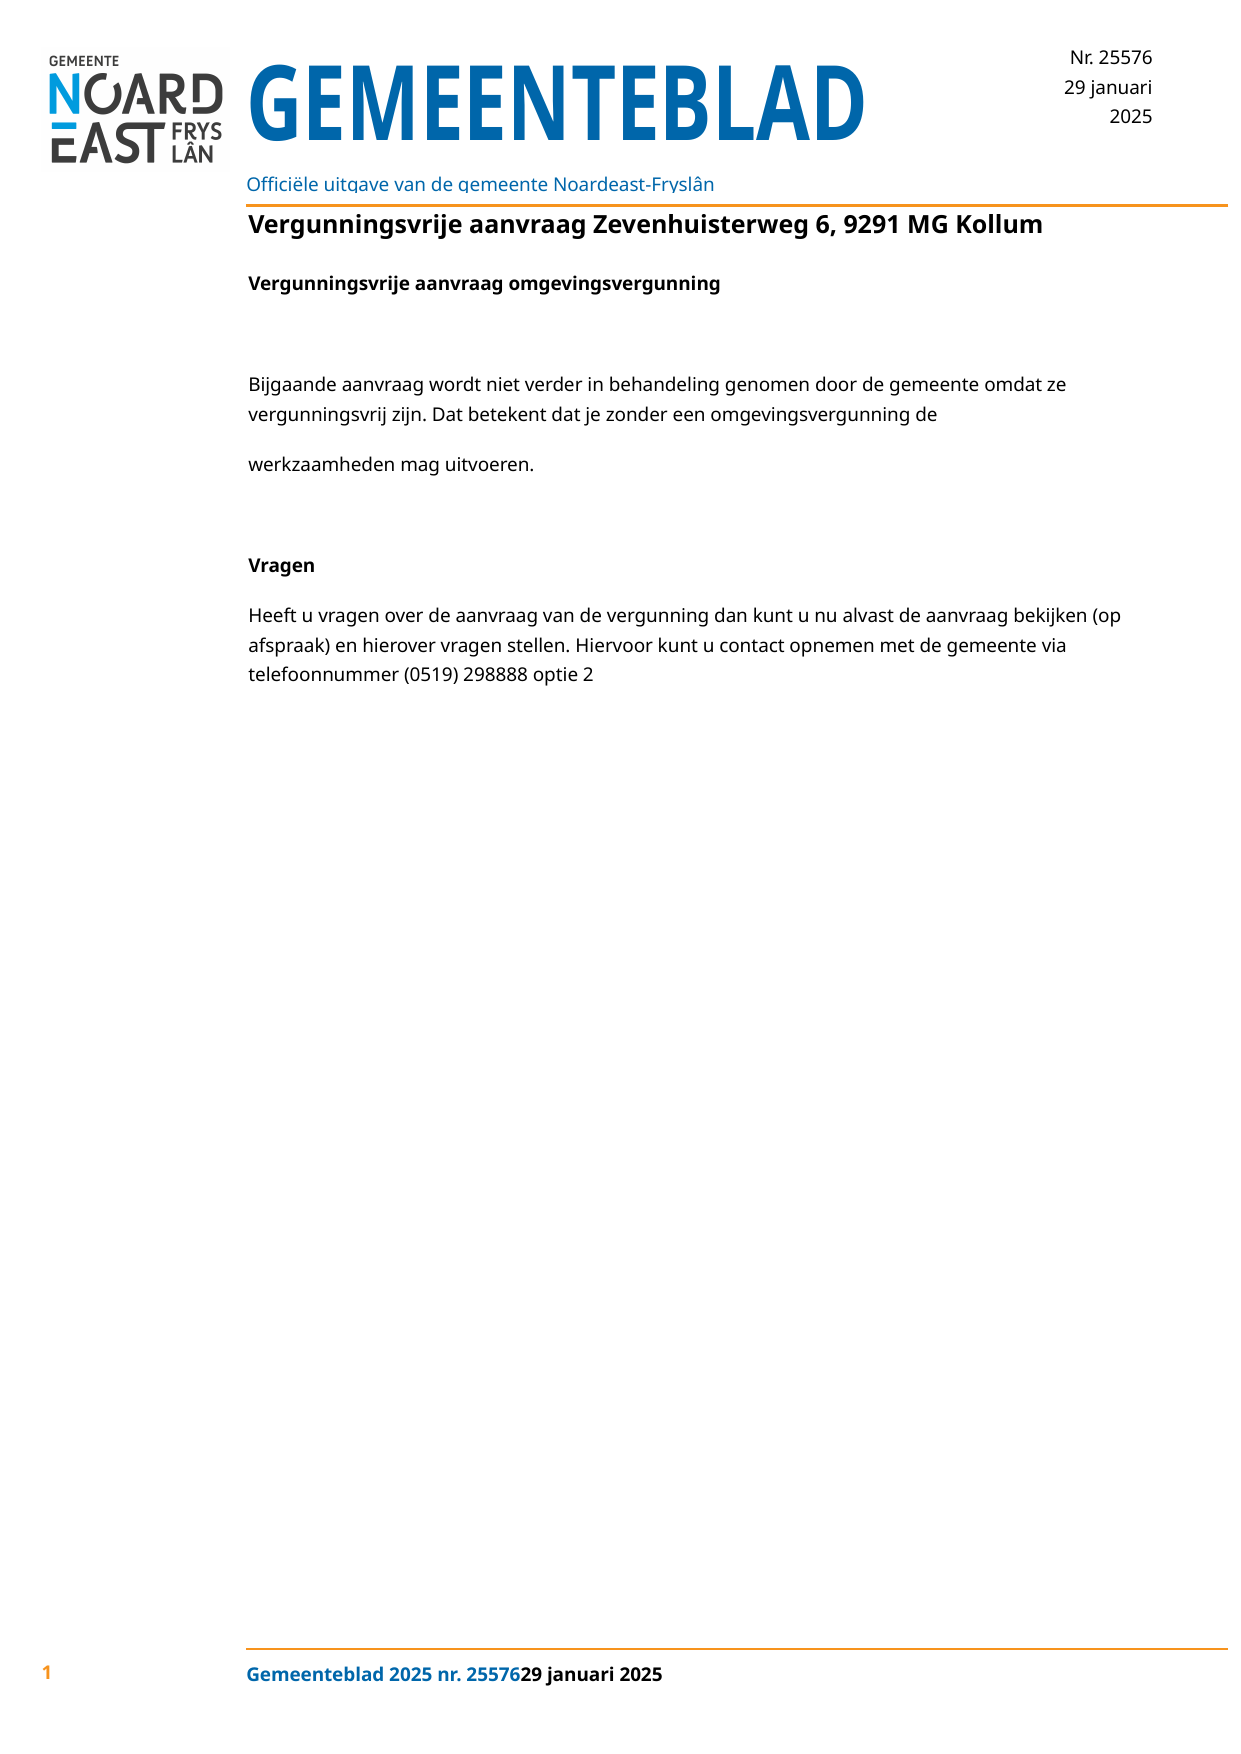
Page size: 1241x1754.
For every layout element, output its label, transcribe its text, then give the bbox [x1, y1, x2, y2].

text Vragen [248, 552, 1152, 578]
picture [41, 47, 231, 172]
text werkzaamheden mag uitvoeren. [248, 451, 1152, 477]
text Heeft u vragen over de aanvraag van de vergunning dan kunt u nu alvast de aanvraag bekijken (op afspraak) en hierover vragen stellen. Hiervoor kunt u contact opnemen met de gemeente via telefoonnummer (0519) 298888 optie 2 [248, 602, 1152, 687]
text Bijgaande aanvraag wordt niet verder in behandeling genomen door de gemeente omdat ze vergunningsvrij zijn. Dat betekent dat je zonder een omgevingsvergunning de [248, 371, 1152, 426]
text Vergunningsvrije aanvraag Zevenhuisterweg 6, 9291 MG Kollum [248, 207, 1152, 241]
text Vergunningsvrije aanvraag omgevingsvergunning [248, 270, 1152, 296]
